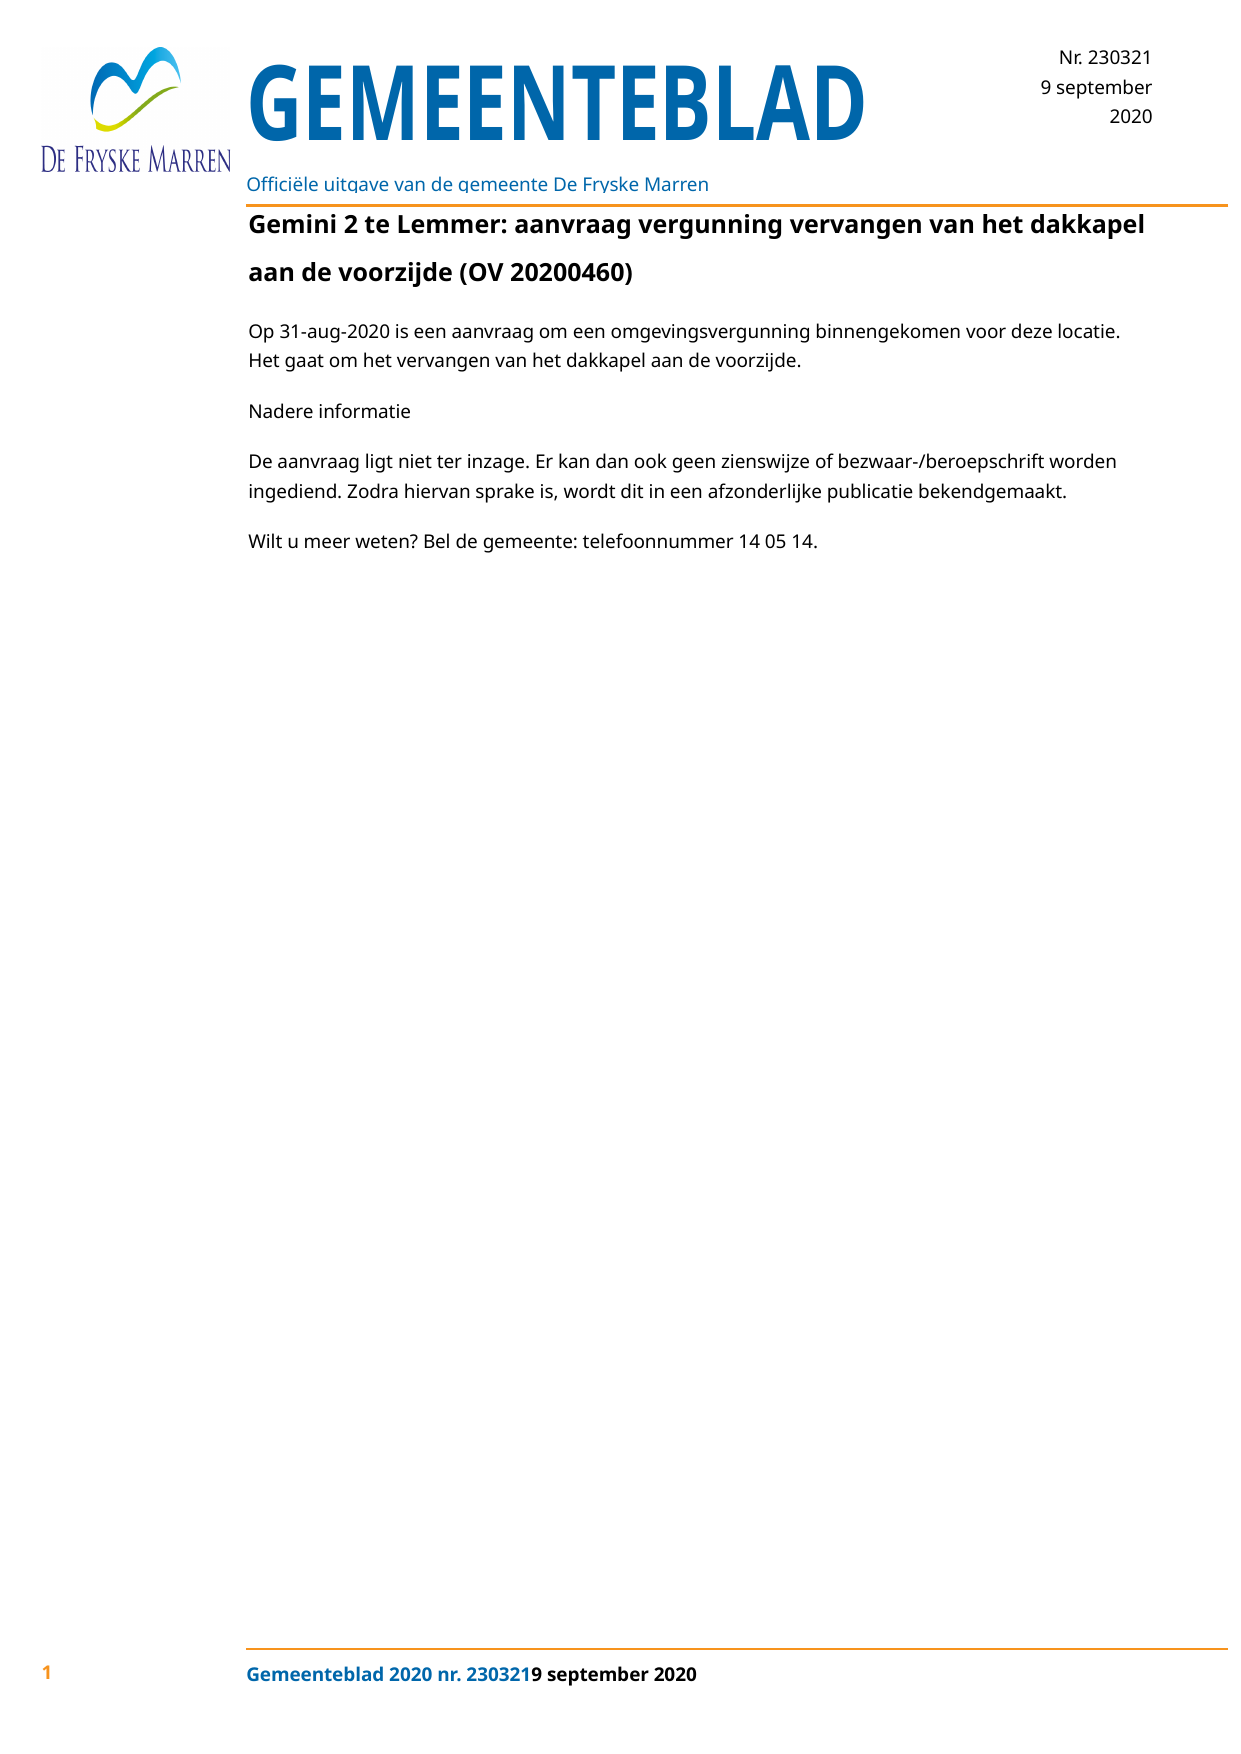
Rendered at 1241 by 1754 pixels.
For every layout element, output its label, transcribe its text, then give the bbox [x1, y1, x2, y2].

text Gemini 2 te Lemmer: aanvraag vergunning vervangen van het dakkapel aan de voorzijde (OV 20200460) [248, 207, 1152, 288]
text Nadere informatie [248, 398, 1152, 424]
text De aanvraag ligt niet ter inzage. Er kan dan ook geen zienswijze of bezwaar-/beroepschrift worden ingediend. Zodra hiervan sprake is, wordt dit in een afzonderlijke publicatie bekendgemaakt. [248, 448, 1152, 504]
text Op 31-aug-2020 is een aanvraag om een omgevingsvergunning binnengekomen voor deze locatie. Het gaat om het vervangen van het dakkapel aan de voorzijde. [248, 318, 1152, 373]
text Wilt u meer weten? Bel de gemeente: telefoonnummer 14 05 14. [248, 528, 1152, 554]
picture [41, 47, 231, 172]
